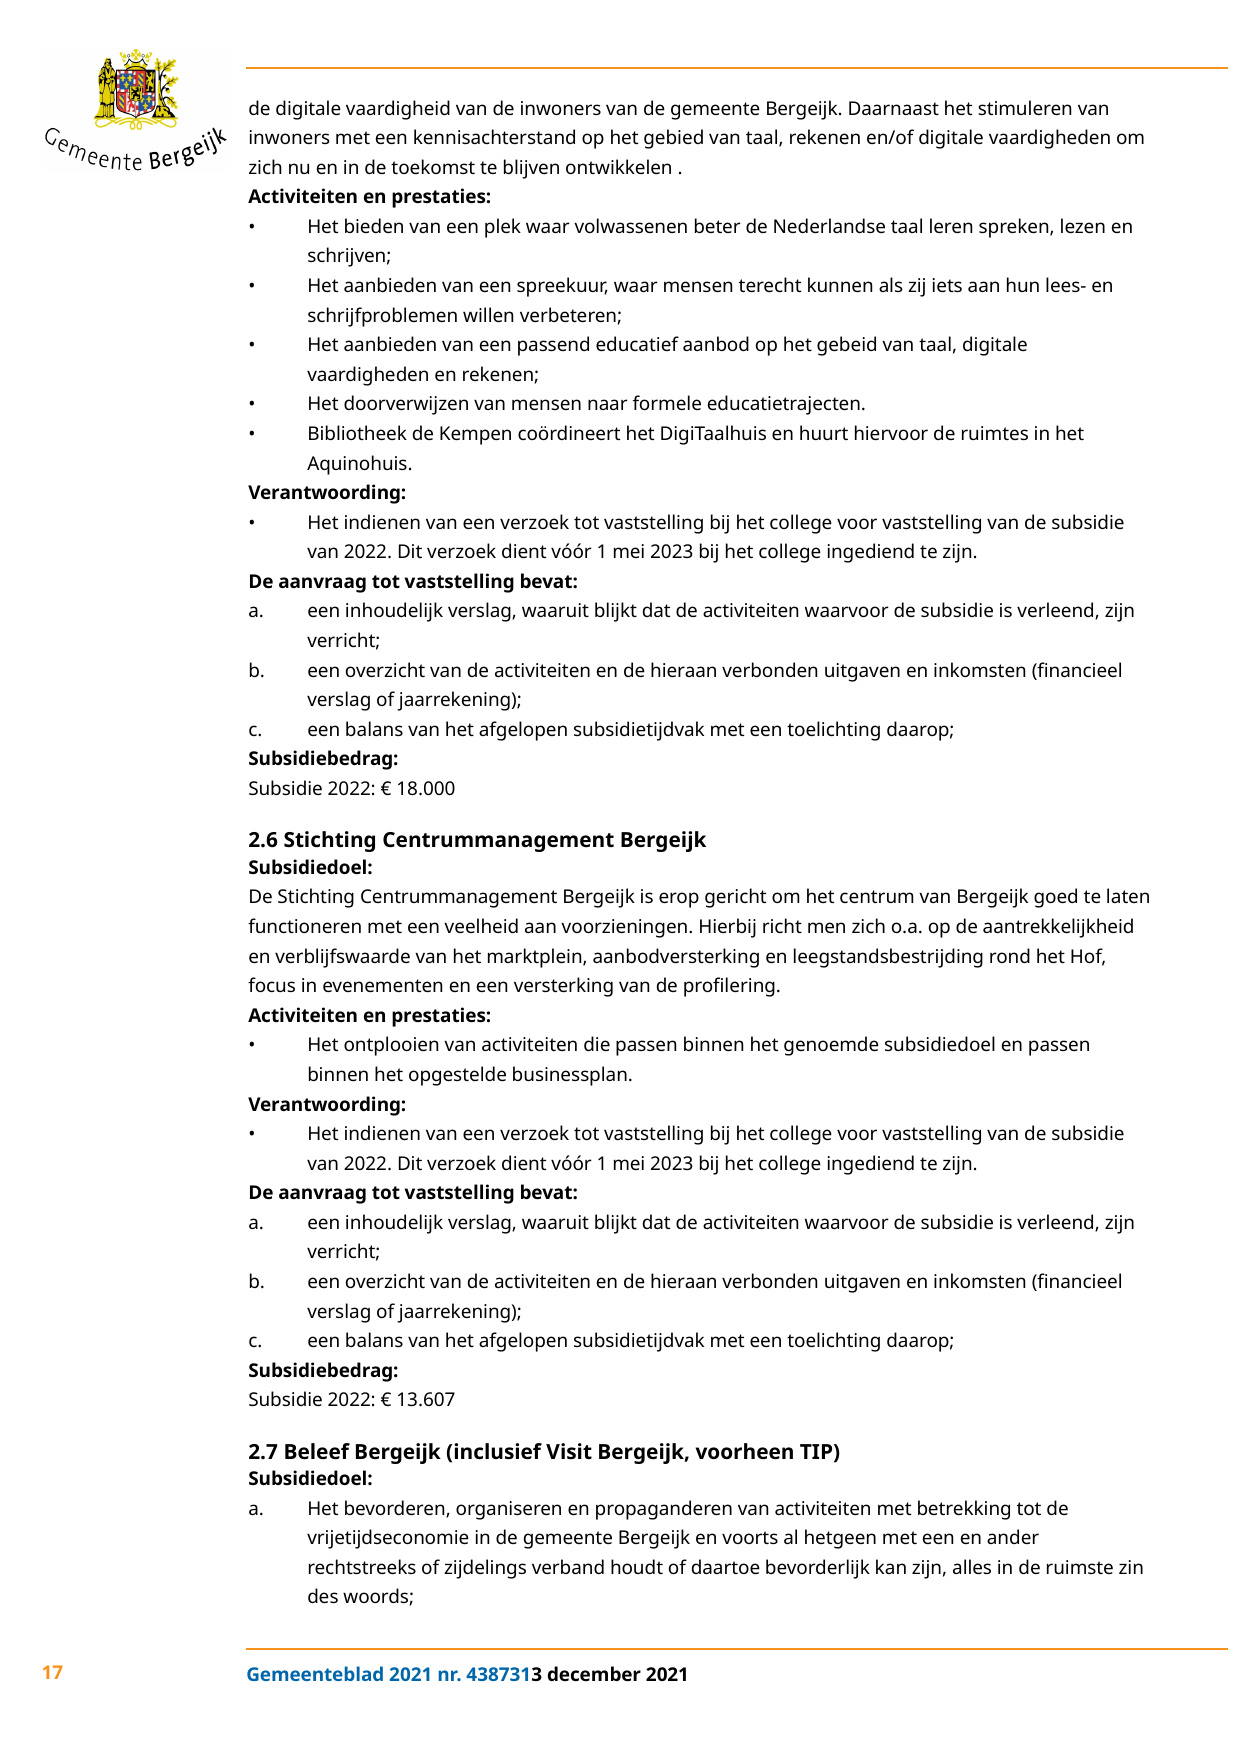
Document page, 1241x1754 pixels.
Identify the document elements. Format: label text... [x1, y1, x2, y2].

text 2.6 Stichting Centrummanagement Bergeijk [248, 826, 1152, 854]
text Activiteiten en prestaties: [248, 183, 1152, 209]
list een inhoudelijk verslag, waaruit blijkt dat de activiteiten waarvoor de subsidie is verleend, zijn verricht; [248, 1209, 1152, 1264]
list een inhoudelijk verslag, waaruit blijkt dat de activiteiten waarvoor de subsidie is verleend, zijn verricht; [248, 598, 1152, 653]
text Subsidie 2022: € 13.607 [248, 1387, 1152, 1412]
list Bibliotheek de Kempen coördineert het DigiTaalhuis en huurt hiervoor de ruimtes in het Aquinohuis. [248, 420, 1152, 476]
list Het ontplooien van activiteiten die passen binnen het genoemde subsidiedoel en passen binnen het opgestelde businessplan. [248, 1032, 1152, 1087]
text de digitale vaardigheid van de inwoners van de gemeente Bergeijk. Daarnaast het stimuleren van inwoners met een kennisachterstand op het gebied van taal, rekenen en/of digitale vaardigheden om zich nu en in de toekomst te blijven ontwikkelen . [248, 95, 1152, 180]
list een balans van het afgelopen subsidietijdvak met een toelichting daarop; [248, 1327, 1152, 1353]
list Het bieden van een plek waar volwassenen beter de Nederlandse taal leren spreken, lezen en schrijven; [248, 213, 1152, 268]
text Verantwoording: [248, 479, 1152, 505]
text Activiteiten en prestaties: [248, 1002, 1152, 1028]
list Het aanbieden van een passend educatief aanbod op het gebeid van taal, digitale vaardigheden en rekenen; [248, 331, 1152, 387]
list Het aanbieden van een spreekuur, waar mensen terecht kunnen als zij iets aan hun lees- en schrijfproblemen willen verbeteren; [248, 272, 1152, 328]
text Subsidie 2022: € 18.000 [248, 775, 1152, 801]
list Het bevorderen, organiseren en propaganderen van activiteiten met betrekking tot de vrijetijdseconomie in de gemeente Bergeijk en voorts al hetgeen met een en ander rechtstreeks of zijdelings verband houdt of daartoe bevorderlijk kan zijn, alles in de ruimste zin des woords; [248, 1495, 1152, 1609]
text De Stichting Centrummanagement Bergeijk is erop gericht om het centrum van Bergeijk goed te laten functioneren met een veelheid aan voorzieningen. Hierbij richt men zich o.a. op de aantrekkelijkheid en verblijfswaarde van het marktplein, aanbodversterking en leegstandsbestrijding rond het Hof, focus in evenementen en een versterking van de profilering. [248, 884, 1152, 998]
text Subsidiedoel: [248, 854, 1152, 880]
list een balans van het afgelopen subsidietijdvak met een toelichting daarop; [248, 716, 1152, 742]
text De aanvraag tot vaststelling bevat: [248, 568, 1152, 594]
picture [41, 47, 231, 172]
text Subsidiebedrag: [248, 746, 1152, 771]
text 2.7 Beleef Bergeijk (inclusief Visit Bergeijk, voorheen TIP) [248, 1437, 1152, 1465]
list een overzicht van de activiteiten en de hieraan verbonden uitgaven en inkomsten (financieel verslag of jaarrekening); [248, 1268, 1152, 1323]
list een overzicht van de activiteiten en de hieraan verbonden uitgaven en inkomsten (financieel verslag of jaarrekening); [248, 657, 1152, 712]
text Verantwoording: [248, 1091, 1152, 1116]
text Subsidiedoel: [248, 1465, 1152, 1491]
list Het indienen van een verzoek tot vaststelling bij het college voor vaststelling van de subsidie van 2022. Dit verzoek dient vóór 1 mei 2023 bij het college ingediend te zijn. [248, 509, 1152, 564]
text Subsidiebedrag: [248, 1357, 1152, 1383]
list Het indienen van een verzoek tot vaststelling bij het college voor vaststelling van de subsidie van 2022. Dit verzoek dient vóór 1 mei 2023 bij het college ingediend te zijn. [248, 1120, 1152, 1176]
list Het doorverwijzen van mensen naar formele educatietrajecten. [248, 391, 1152, 416]
text De aanvraag tot vaststelling bevat: [248, 1179, 1152, 1205]
